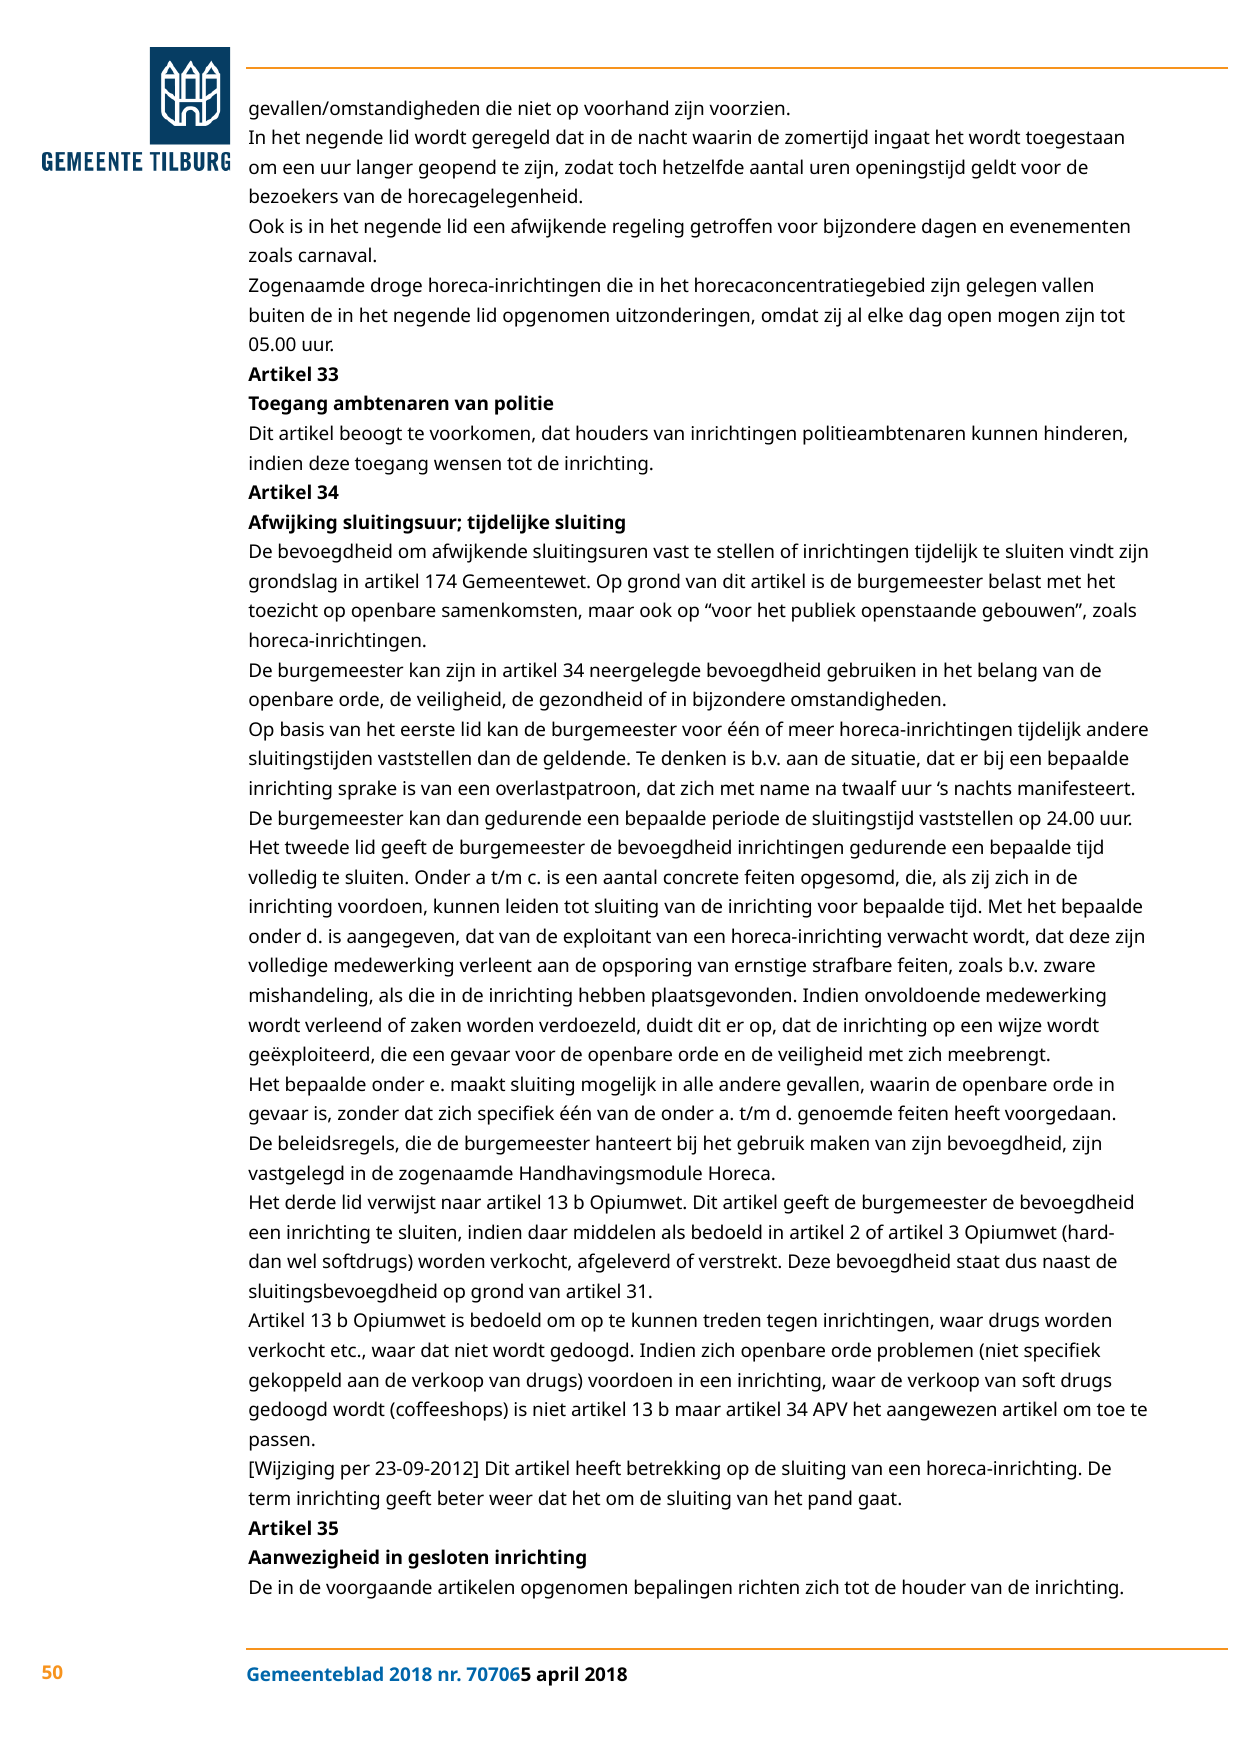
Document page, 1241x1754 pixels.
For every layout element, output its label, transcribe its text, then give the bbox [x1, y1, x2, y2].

text De in de voorgaande artikelen opgenomen bepalingen richten zich tot de houder van de inrichting. [248, 1574, 1152, 1600]
text Artikel 35 [248, 1515, 1152, 1541]
text De bevoegdheid om afwijkende sluitingsuren vast te stellen of inrichtingen tijdelijk te sluiten vindt zijn grondslag in artikel 174 Gemeentewet. Op grond van dit artikel is de burgemeester belast met het toezicht op openbare samenkomsten, maar ook op “voor het publiek openstaande gebouwen”, zoals horeca-inrichtingen. [248, 538, 1152, 653]
text Op basis van het eerste lid kan de burgemeester voor één of meer horeca-inrichtingen tijdelijk andere sluitingstijden vaststellen dan de geldende. Te denken is b.v. aan de situatie, dat er bij een bepaalde inrichting sprake is van een overlastpatroon, dat zich met name na twaalf uur ‘s nachts manifesteert. De burgemeester kan dan gedurende een bepaalde periode de sluitingstijd vaststellen op 24.00 uur. [248, 716, 1152, 831]
picture [41, 47, 231, 172]
text Toegang ambtenaren van politie [248, 391, 1152, 416]
text Het tweede lid geeft de burgemeester de bevoegdheid inrichtingen gedurende een bepaalde tijd volledig te sluiten. Onder a t/m c. is een aantal concrete feiten opgesomd, die, als zij zich in de inrichting voordoen, kunnen leiden tot sluiting van de inrichting voor bepaalde tijd. Met het bepaalde onder d. is aangegeven, dat van de exploitant van een horeca-inrichting verwacht wordt, dat deze zijn volledige medewerking verleent aan de opsporing van ernstige strafbare feiten, zoals b.v. zware mishandeling, als die in de inrichting hebben plaatsgevonden. Indien onvoldoende medewerking wordt verleend of zaken worden verdoezeld, duidt dit er op, dat de inrichting op een wijze wordt geëxploiteerd, die een gevaar voor de openbare orde en de veiligheid met zich meebrengt. [248, 834, 1152, 1067]
text [Wijziging per 23-09-2012] Dit artikel heeft betrekking op de sluiting van een horeca-inrichting. De term inrichting geeft beter weer dat het om de sluiting van het pand gaat. [248, 1456, 1152, 1511]
text Artikel 34 [248, 479, 1152, 505]
text Het derde lid verwijst naar artikel 13 b Opiumwet. Dit artikel geeft de burgemeester de bevoegdheid een inrichting te sluiten, indien daar middelen als bedoeld in artikel 2 of artikel 3 Opiumwet (hard- dan wel softdrugs) worden verkocht, afgeleverd of verstrekt. Deze bevoegdheid staat dus naast de sluitingsbevoegdheid op grond van artikel 31. [248, 1189, 1152, 1304]
text De beleidsregels, die de burgemeester hanteert bij het gebruik maken van zijn bevoegdheid, zijn vastgelegd in de zogenaamde Handhavingsmodule Horeca. [248, 1130, 1152, 1186]
text Zogenaamde droge horeca-inrichtingen die in het horecaconcentratiegebied zijn gelegen vallen buiten de in het negende lid opgenomen uitzonderingen, omdat zij al elke dag open mogen zijn tot 05.00 uur. [248, 272, 1152, 357]
text Artikel 13 b Opiumwet is bedoeld om op te kunnen treden tegen inrichtingen, waar drugs worden verkocht etc., waar dat niet wordt gedoogd. Indien zich openbare orde problemen (niet specifiek gekoppeld aan de verkoop van drugs) voordoen in een inrichting, waar de verkoop van soft drugs gedoogd wordt (coffeeshops) is niet artikel 13 b maar artikel 34 APV het aangewezen artikel om toe te passen. [248, 1308, 1152, 1452]
text Ook is in het negende lid een afwijkende regeling getroffen voor bijzondere dagen en evenementen zoals carnaval. [248, 213, 1152, 268]
text De burgemeester kan zijn in artikel 34 neergelegde bevoegdheid gebruiken in het belang van de openbare orde, de veiligheid, de gezondheid of in bijzondere omstandigheden. [248, 657, 1152, 712]
text Dit artikel beoogt te voorkomen, dat houders van inrichtingen politieambtenaren kunnen hinderen, indien deze toegang wensen tot de inrichting. [248, 420, 1152, 476]
text Afwijking sluitingsuur; tijdelijke sluiting [248, 509, 1152, 535]
text In het negende lid wordt geregeld dat in de nacht waarin de zomertijd ingaat het wordt toegestaan om een uur langer geopend te zijn, zodat toch hetzelfde aantal uren openingstijd geldt voor de bezoekers van de horecagelegenheid. [248, 124, 1152, 209]
text Het bepaalde onder e. maakt sluiting mogelijk in alle andere gevallen, waarin de openbare orde in gevaar is, zonder dat zich specifiek één van de onder a. t/m d. genoemde feiten heeft voorgedaan. [248, 1071, 1152, 1126]
text Aanwezigheid in gesloten inrichting [248, 1544, 1152, 1570]
text gevallen/omstandigheden die niet op voorhand zijn voorzien. [248, 95, 1152, 121]
text Artikel 33 [248, 361, 1152, 387]
